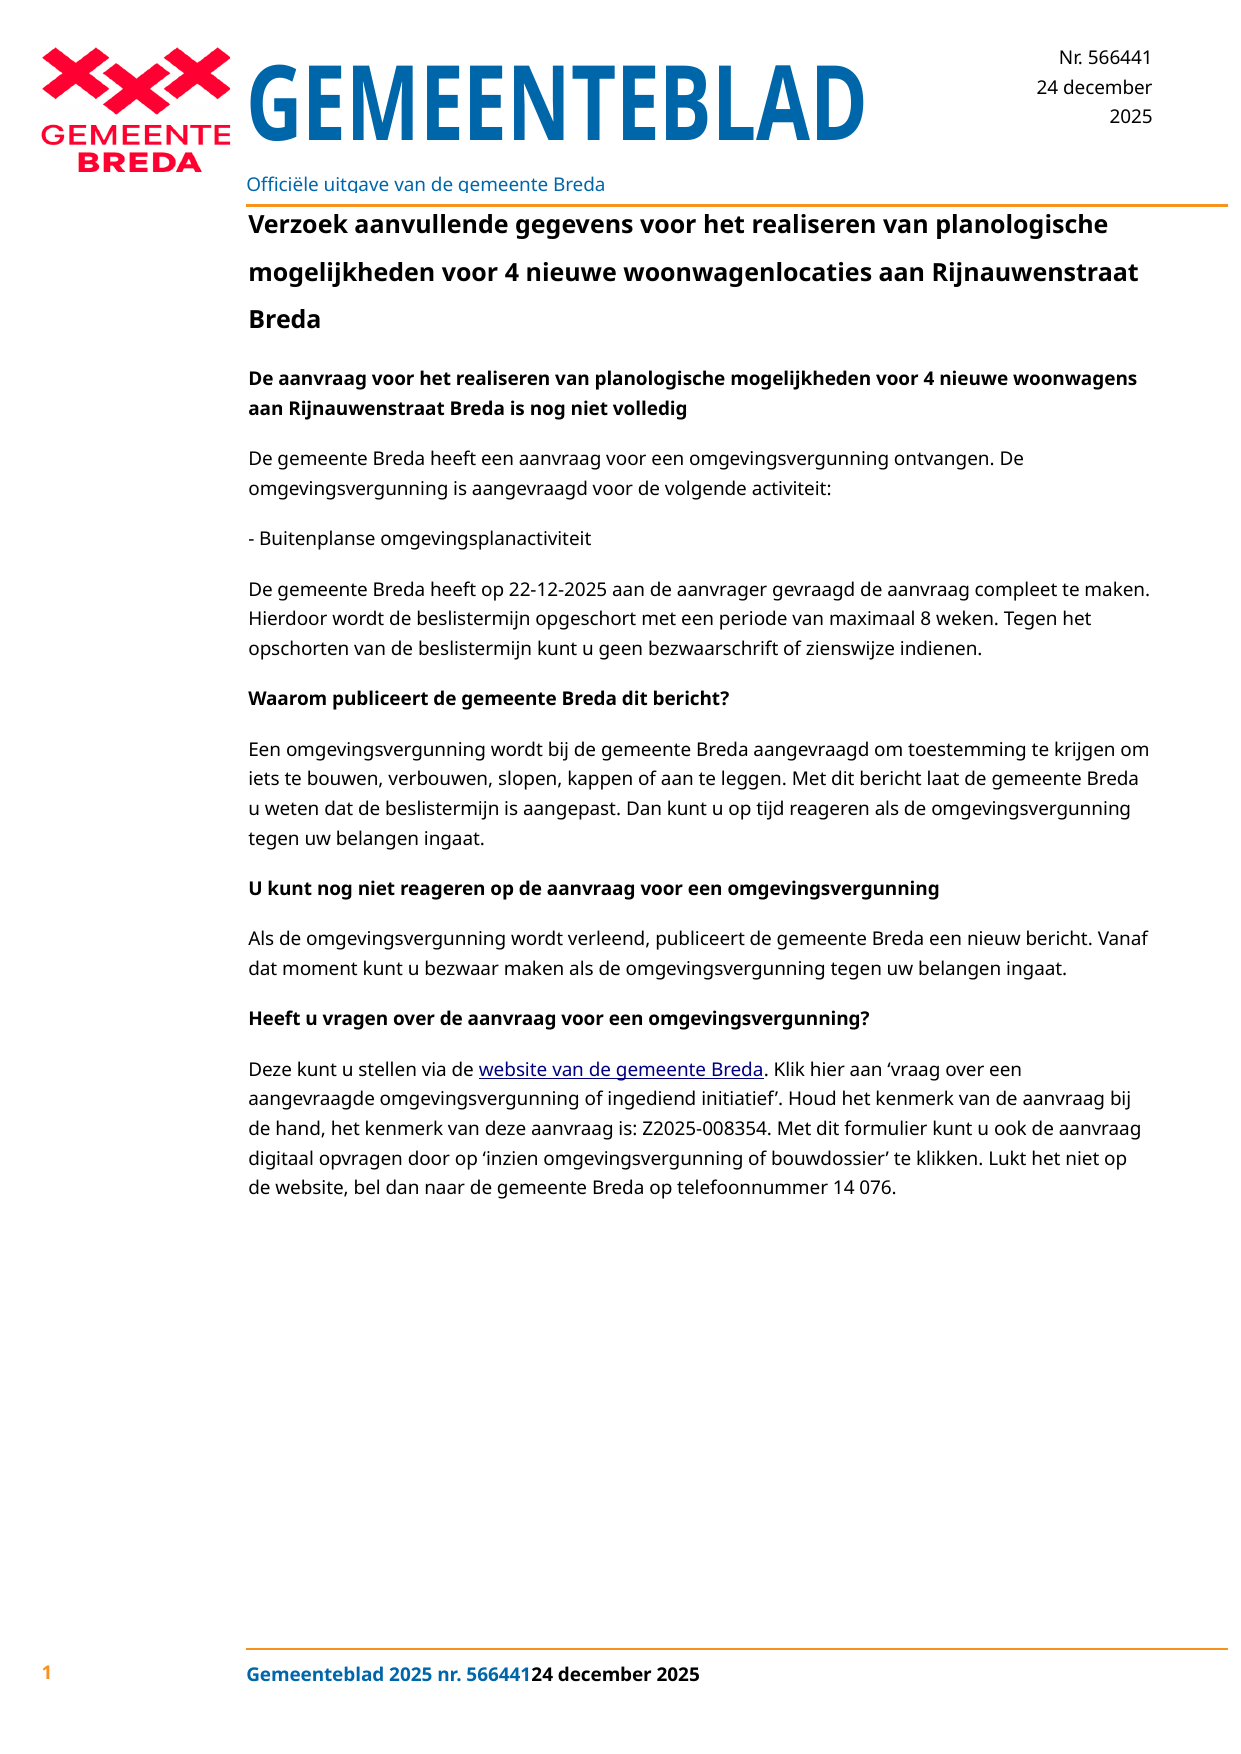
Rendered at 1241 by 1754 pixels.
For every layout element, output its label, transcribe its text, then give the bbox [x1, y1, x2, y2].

text Verzoek aanvullende gegevens voor het realiseren van planologische mogelijkheden voor 4 nieuwe woonwagenlocaties aan Rijnauwenstraat Breda [248, 207, 1152, 336]
text De gemeente Breda heeft een aanvraag voor een omgevingsvergunning ontvangen. De omgevingsvergunning is aangevraagd voor de volgende activiteit: [248, 446, 1152, 501]
text Een omgevingsvergunning wordt bij de gemeente Breda aangevraagd om toestemming te krijgen om iets te bouwen, verbouwen, slopen, kappen of aan te leggen. Met dit bericht laat de gemeente Breda u weten dat de beslistermijn is aangepast. Dan kunt u op tijd reageren als de omgevingsvergunning tegen uw belangen ingaat. [248, 736, 1152, 850]
text Waarom publiceert de gemeente Breda dit bericht? [248, 686, 1152, 711]
text - Buitenplanse omgevingsplanactiviteit [248, 526, 1152, 551]
text Deze kunt u stellen via de website van de gemeente Breda. Klik hier aan ‘vraag over een aangevraagde omgevingsvergunning of ingediend initiatief’. Houd het kenmerk van de aanvraag bij de hand, het kenmerk van deze aanvraag is: Z2025-008354. Met dit formulier kunt u ook de aanvraag digitaal opvragen door op ‘inzien omgevingsvergunning of bouwdossier’ te klikken. Lukt het niet op de website, bel dan naar de gemeente Breda op telefoonnummer 14 076. [248, 1056, 1152, 1200]
text U kunt nog niet reageren op de aanvraag voor een omgevingsvergunning [248, 875, 1152, 901]
text Als de omgevingsvergunning wordt verleend, publiceert de gemeente Breda een nieuw bericht. Vanaf dat moment kunt u bezwaar maken als de omgevingsvergunning tegen uw belangen ingaat. [248, 926, 1152, 981]
picture [41, 47, 231, 172]
text De aanvraag voor het realiseren van planologische mogelijkheden voor 4 nieuwe woonwagens aan Rijnauwenstraat Breda is nog niet volledig [248, 366, 1152, 421]
text Heeft u vragen over de aanvraag voor een omgevingsvergunning? [248, 1006, 1152, 1031]
text De gemeente Breda heeft op 22-12-2025 aan de aanvrager gevraagd de aanvraag compleet te maken. Hierdoor wordt de beslistermijn opgeschort met een periode van maximaal 8 weken. Tegen het opschorten van de beslistermijn kunt u geen bezwaarschrift of zienswijze indienen. [248, 576, 1152, 661]
